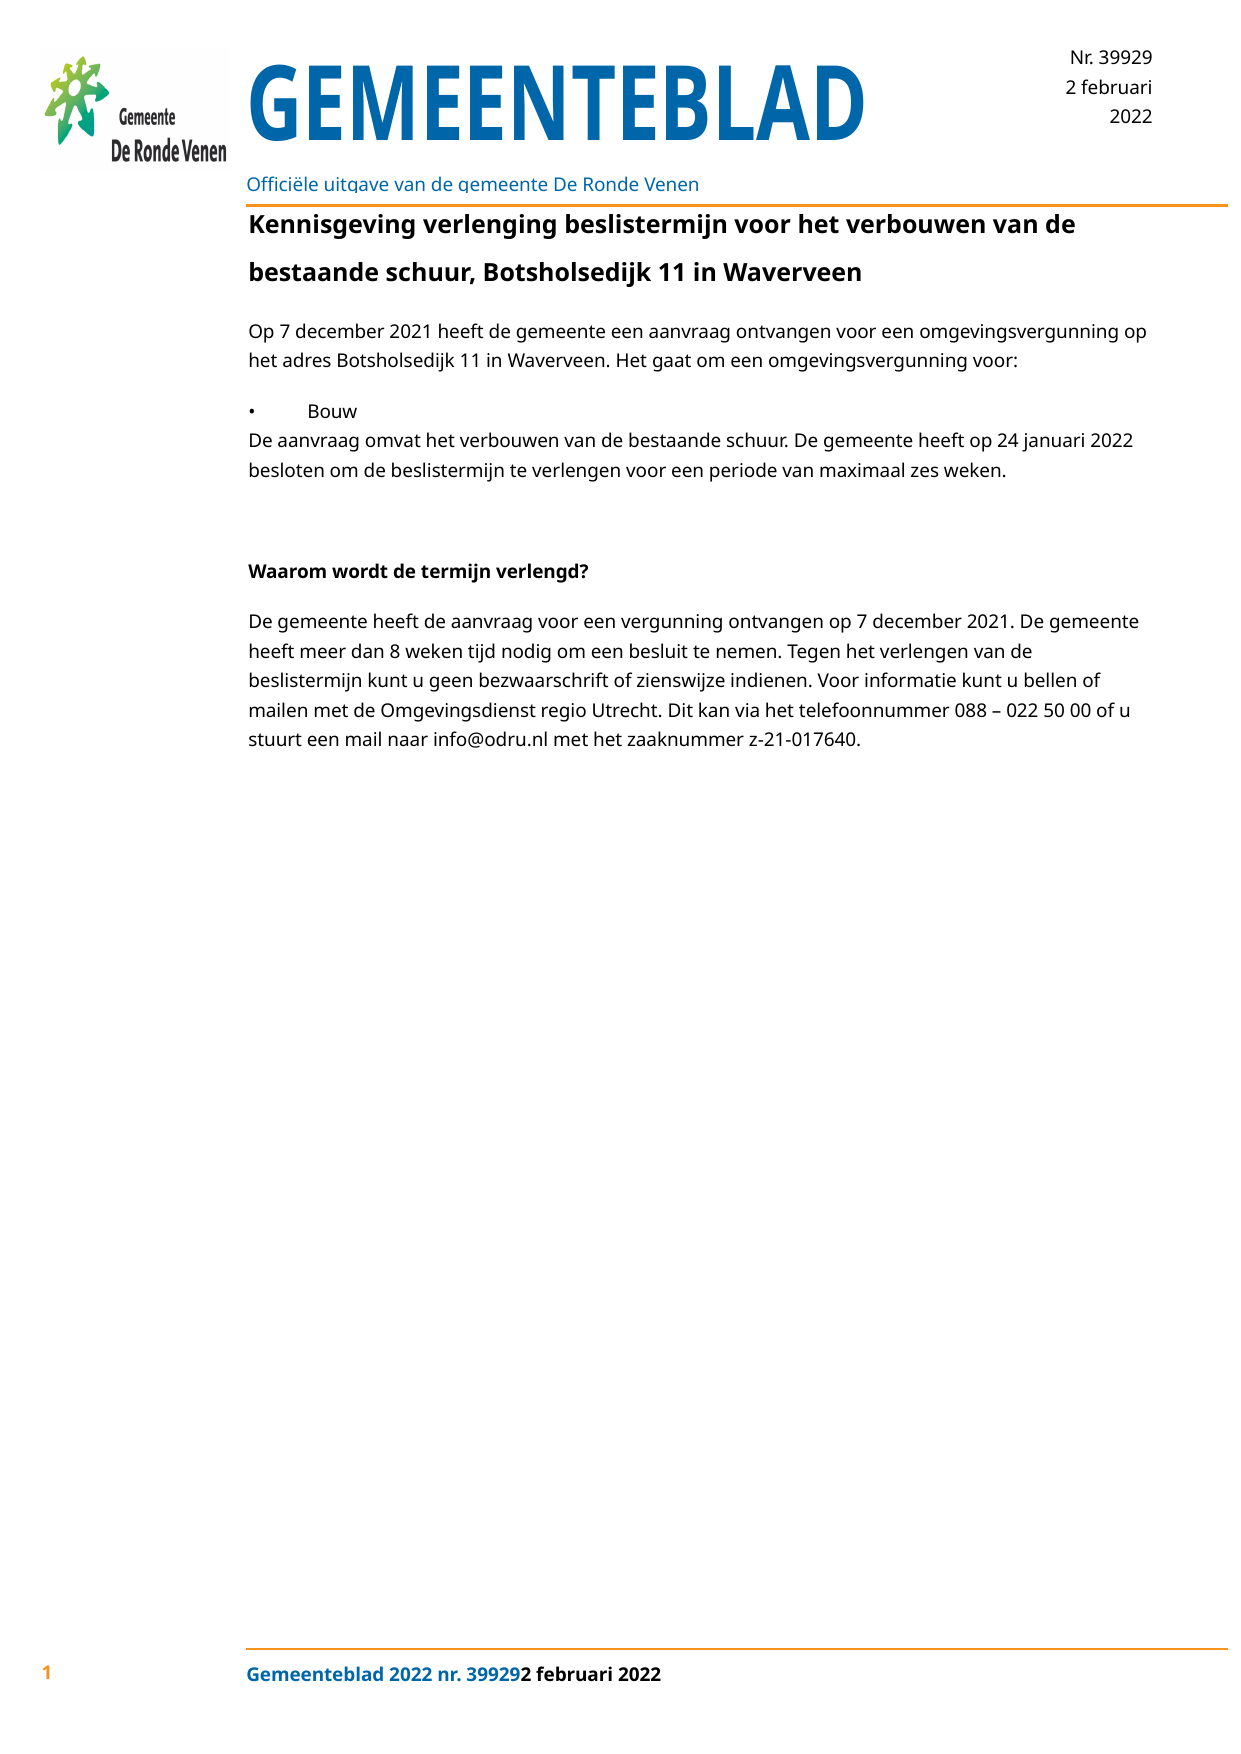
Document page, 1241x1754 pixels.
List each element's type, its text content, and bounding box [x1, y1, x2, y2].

picture [41, 47, 231, 172]
text De aanvraag omvat het verbouwen van de bestaande schuur. De gemeente heeft op 24 januari 2022 besloten om de beslistermijn te verlengen voor een periode van maximaal zes weken. [248, 427, 1152, 483]
text De gemeente heeft de aanvraag voor een vergunning ontvangen op 7 december 2021. De gemeente heeft meer dan 8 weken tijd nodig om een besluit te nemen. Tegen het verlengen van de beslistermijn kunt u geen bezwaarschrift of zienswijze indienen. Voor informatie kunt u bellen of mailen met de Omgevingsdienst regio Utrecht. Dit kan via het telefoonnummer 088 – 022 50 00 of u stuurt een mail naar info@odru.nl met het zaaknummer z-21-017640. [248, 608, 1152, 752]
text Waarom wordt de termijn verlengd? [248, 558, 1152, 584]
list Bouw [248, 398, 1152, 424]
text Kennisgeving verlenging beslistermijn voor het verbouwen van de bestaande schuur, Botsholsedijk 11 in Waverveen [248, 207, 1152, 288]
text Op 7 december 2021 heeft de gemeente een aanvraag ontvangen voor een omgevingsvergunning op het adres Botsholsedijk 11 in Waverveen. Het gaat om een omgevingsvergunning voor: [248, 318, 1152, 373]
